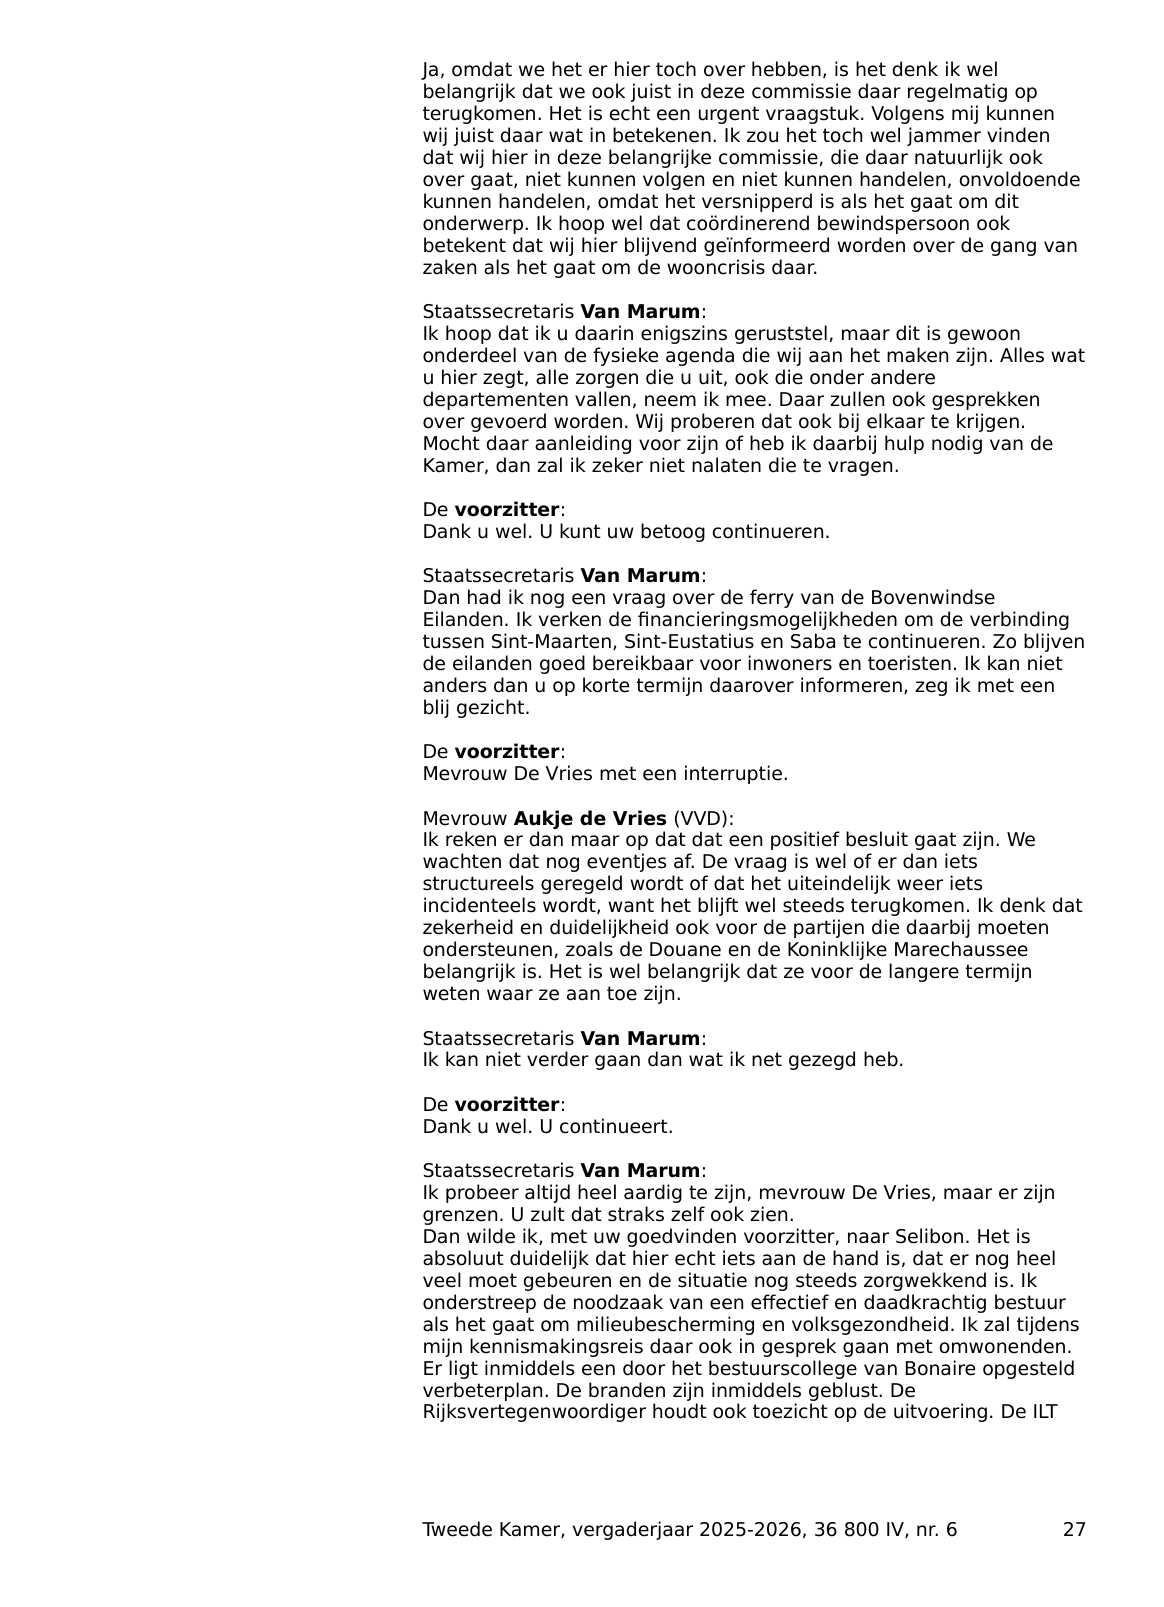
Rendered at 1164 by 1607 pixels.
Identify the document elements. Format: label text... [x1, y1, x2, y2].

text Ik probeer altijd heel aardig te zijn, mevrouw De Vries, maar er zijn grenzen. U zult dat straks zelf ook zien. [422, 1182, 1087, 1226]
text Ja, omdat we het er hier toch over hebben, is het denk ik wel belangrijk dat we ook juist in deze commissie daar regelmatig op terugkomen. Het is echt een urgent vraagstuk. Volgens mij kunnen wij juist daar wat in betekenen. Ik zou het toch wel jammer vinden dat wij hier in deze belangrijke commissie, die daar natuurlijk ook over gaat, niet kunnen volgen en niet kunnen handelen, onvoldoende kunnen handelen, omdat het versnipperd is als het gaat om dit onderwerp. Ik hoop wel dat coördinerend bewindspersoon ook betekent dat wij hier blijvend geïnformeerd worden over de gang van zaken als het gaat om de wooncrisis daar. [422, 59, 1087, 279]
text Ik kan niet verder gaan dan wat ik net gezegd heb. [422, 1049, 1087, 1071]
text De voorzitter: [422, 499, 1087, 521]
text Dan wilde ik, met uw goedvinden voorzitter, naar Selibon. Het is absoluut duidelijk dat hier echt iets aan de hand is, dat er nog heel veel moet gebeuren en de situatie nog steeds zorgwekkend is. Ik onderstreep de noodzaak van een effectief en daadkrachtig bestuur als het gaat om milieubescherming en volksgezondheid. Ik zal tijdens mijn kennismakingsreis daar ook in gesprek gaan met omwonenden. Er ligt inmiddels een door het bestuurscollege van Bonaire opgesteld verbeterplan. De branden zijn inmiddels geblust. De Rijksvertegenwoordiger houdt ook toezicht op de uitvoering. De ILT [422, 1226, 1087, 1423]
text Dank u wel. U continueert. [422, 1116, 1087, 1137]
text Staatssecretaris Van Marum: [422, 565, 1087, 587]
text Mevrouw De Vries met een interruptie. [422, 763, 1087, 785]
text Dank u wel. U kunt uw betoog continueren. [422, 521, 1087, 543]
text Staatssecretaris Van Marum: [422, 1160, 1087, 1182]
text Ik hoop dat ik u daarin enigszins geruststel, maar dit is gewoon onderdeel van de fysieke agenda die wij aan het maken zijn. Alles wat u hier zegt, alle zorgen die u uit, ook die onder andere departementen vallen, neem ik mee. Daar zullen ook gesprekken over gevoerd worden. Wij proberen dat ook bij elkaar te krijgen. Mocht daar aanleiding voor zijn of heb ik daarbij hulp nodig van de Kamer, dan zal ik zeker niet nalaten die te vragen. [422, 323, 1087, 477]
text De voorzitter: [422, 741, 1087, 763]
text Staatssecretaris Van Marum: [422, 301, 1087, 323]
text Mevrouw Aukje de Vries (VVD): [422, 807, 1087, 829]
text Ik reken er dan maar op dat dat een positief besluit gaat zijn. We wachten dat nog eventjes af. De vraag is wel of er dan iets structureels geregeld wordt of dat het uiteindelijk weer iets incidenteels wordt, want het blijft wel steeds terugkomen. Ik denk dat zekerheid en duidelijkheid ook voor de partijen die daarbij moeten ondersteunen, zoals de Douane en de Koninklijke Marechaussee belangrijk is. Het is wel belangrijk dat ze voor de langere termijn weten waar ze aan toe zijn. [422, 829, 1087, 1005]
text De voorzitter: [422, 1093, 1087, 1116]
text Dan had ik nog een vraag over de ferry van de Bovenwindse Eilanden. Ik verken de financieringsmogelijkheden om de verbinding tussen Sint-Maarten, Sint-Eustatius en Saba te continueren. Zo blijven de eilanden goed bereikbaar voor inwoners en toeristen. Ik kan niet anders dan u op korte termijn daarover informeren, zeg ik met een blij gezicht. [422, 587, 1087, 719]
text Staatssecretaris Van Marum: [422, 1027, 1087, 1049]
